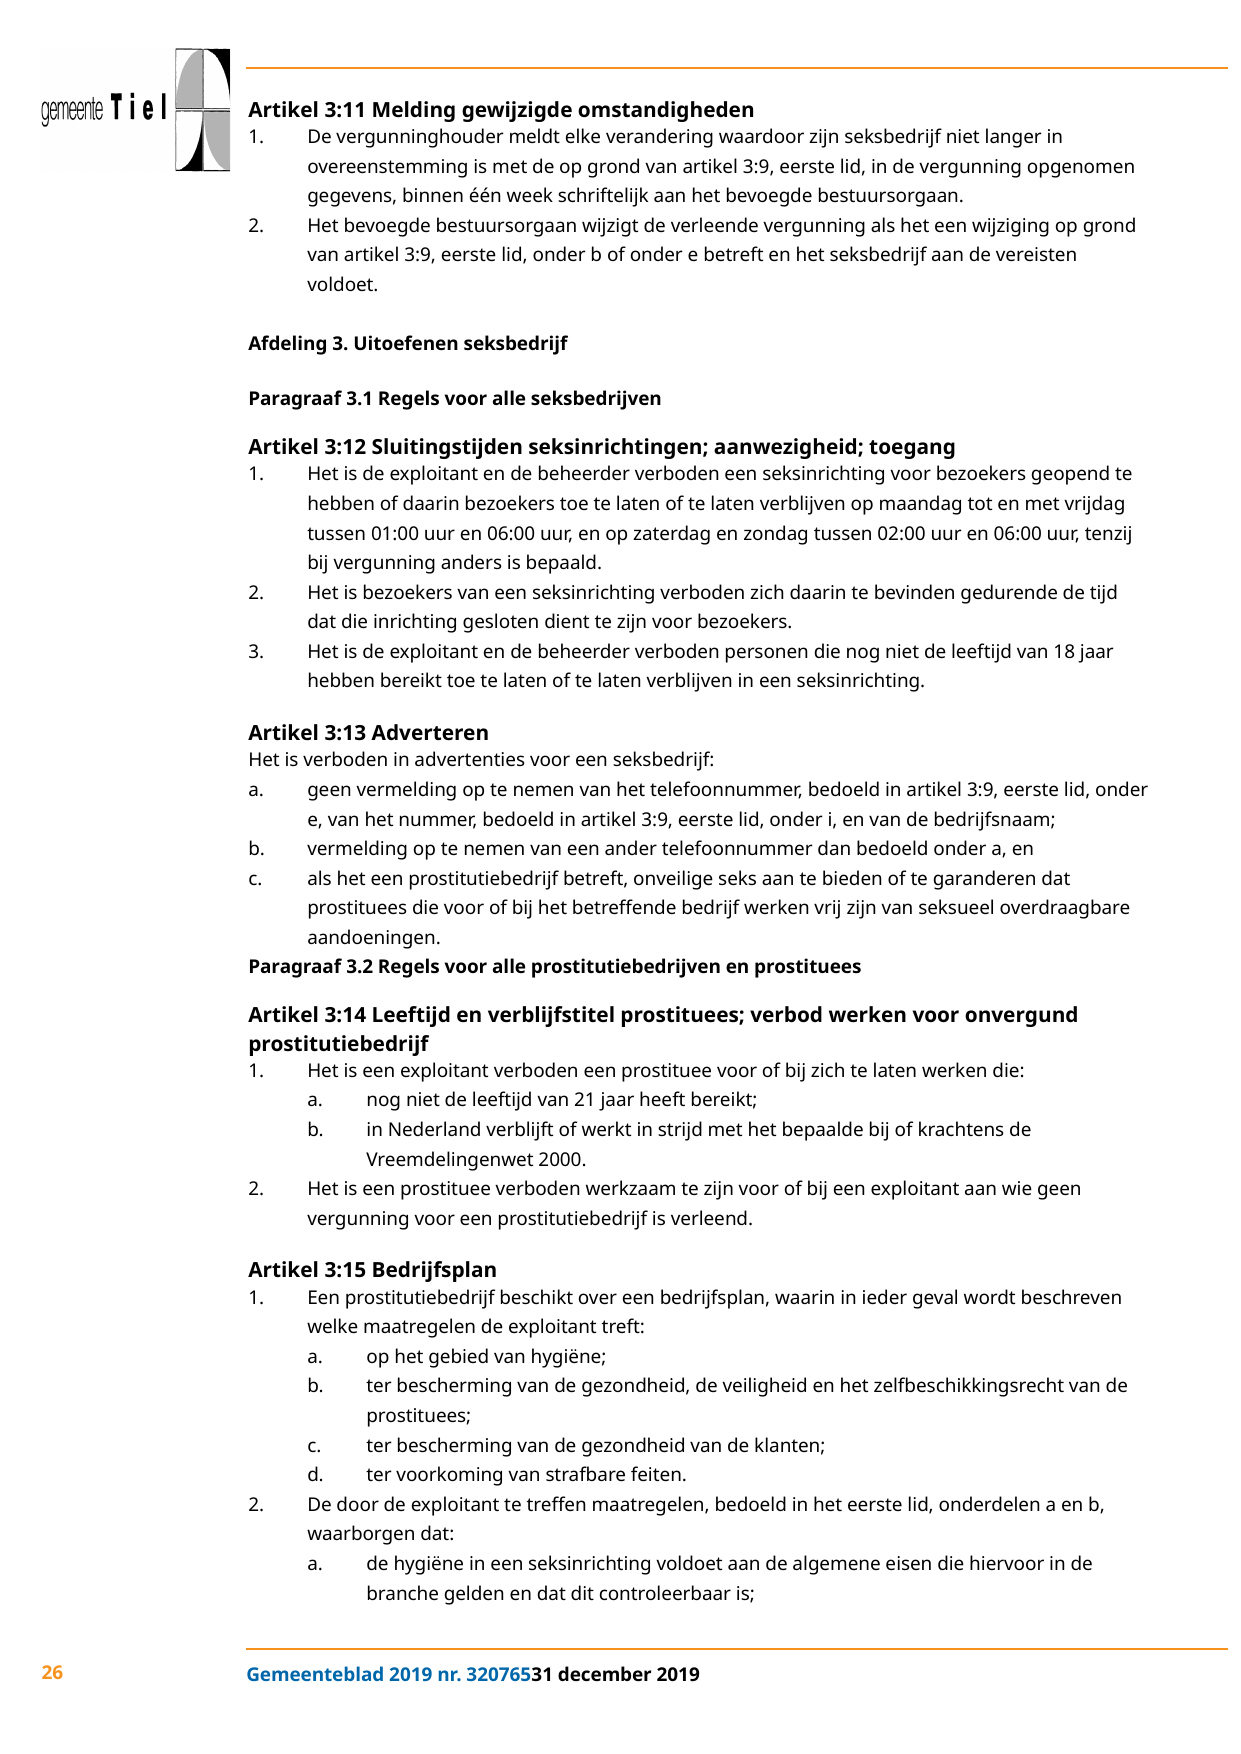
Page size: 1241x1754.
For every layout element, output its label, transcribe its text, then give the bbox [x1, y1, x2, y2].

picture [41, 47, 231, 172]
list ter voorkoming van strafbare feiten. [307, 1461, 1152, 1487]
list De door de exploitant te treffen maatregelen, bedoeld in het eerste lid, onderdelen a en b, waarborgen dat: [248, 1491, 1152, 1546]
list op het gebied van hygiëne; [307, 1343, 1152, 1369]
list Het is de exploitant en de beheerder verboden een seksinrichting voor bezoekers geopend te hebben of daarin bezoekers toe te laten of te laten verblijven op maandag tot en met vrijdag tussen 01:00 uur en 06:00 uur, en op zaterdag en zondag tussen 02:00 uur en 06:00 uur, tenzij bij vergunning anders is bepaald. [248, 461, 1152, 575]
text Artikel 3:13 Adverteren [248, 718, 1152, 747]
list Een prostitutiebedrijf beschikt over een bedrijfsplan, waarin in ieder geval wordt beschreven welke maatregelen de exploitant treft: [248, 1284, 1152, 1339]
list nog niet de leeftijd van 21 jaar heeft bereikt; [307, 1087, 1152, 1112]
list ter bescherming van de gezondheid, de veiligheid en het zelfbeschikkingsrecht van de prostituees; [307, 1373, 1152, 1428]
text Artikel 3:11 Melding gewijzigde omstandigheden [248, 95, 1152, 123]
list De vergunninghouder meldt elke verandering waardoor zijn seksbedrijf niet langer in overeenstemming is met de op grond van artikel 3:9, eerste lid, in de vergunning opgenomen gegevens, binnen één week schriftelijk aan het bevoegde bestuursorgaan. [248, 123, 1152, 208]
text Paragraaf 3.2 Regels voor alle prostitutiebedrijven en prostituees [248, 954, 1152, 979]
text Artikel 3:15 Bedrijfsplan [248, 1255, 1152, 1284]
list Het is de exploitant en de beheerder verboden personen die nog niet de leeftijd van 18 jaar hebben bereikt toe te laten of te laten verblijven in een seksinrichting. [248, 638, 1152, 693]
list Het bevoegde bestuursorgaan wijzigt de verleende vergunning als het een wijziging op grond van artikel 3:9, eerste lid, onder b of onder e betreft en het seksbedrijf aan de vereisten voldoet. [248, 212, 1152, 297]
text Paragraaf 3.1 Regels voor alle seksbedrijven [248, 386, 1152, 411]
text Het is verboden in advertenties voor een seksbedrijf: [248, 747, 1152, 772]
text Afdeling 3. Uitoefenen seksbedrijf [248, 330, 1152, 356]
list in Nederland verblijft of werkt in strijd met het bepaalde bij of krachtens de Vreemdelingenwet 2000. [307, 1116, 1152, 1172]
text Artikel 3:12 Sluitingstijden seksinrichtingen; aanwezigheid; toegang [248, 432, 1152, 461]
list geen vermelding op te nemen van het telefoonnummer, bedoeld in artikel 3:9, eerste lid, onder e, van het nummer, bedoeld in artikel 3:9, eerste lid, onder i, en van de bedrijfsnaam; [248, 776, 1152, 831]
list Het is bezoekers van een seksinrichting verboden zich daarin te bevinden gedurende de tijd dat die inrichting gesloten dient te zijn voor bezoekers. [248, 579, 1152, 634]
list ter bescherming van de gezondheid van de klanten; [307, 1432, 1152, 1457]
list de hygiëne in een seksinrichting voldoet aan de algemene eisen die hiervoor in de branche gelden en dat dit controleerbaar is; [307, 1550, 1152, 1605]
list Het is een prostituee verboden werkzaam te zijn voor of bij een exploitant aan wie geen vergunning voor een prostitutiebedrijf is verleend. [248, 1175, 1152, 1231]
list Het is een exploitant verboden een prostituee voor of bij zich te laten werken die: [248, 1057, 1152, 1083]
text Artikel 3:14 Leeftijd en verblijfstitel prostituees; verbod werken voor onvergund prostitutiebedrijf [248, 1000, 1152, 1057]
list vermelding op te nemen van een ander telefoonnummer dan bedoeld onder a, en [248, 835, 1152, 861]
list als het een prostitutiebedrijf betreft, onveilige seks aan te bieden of te garanderen dat prostituees die voor of bij het betreffende bedrijf werken vrij zijn van seksueel overdraagbare aandoeningen. [248, 865, 1152, 950]
